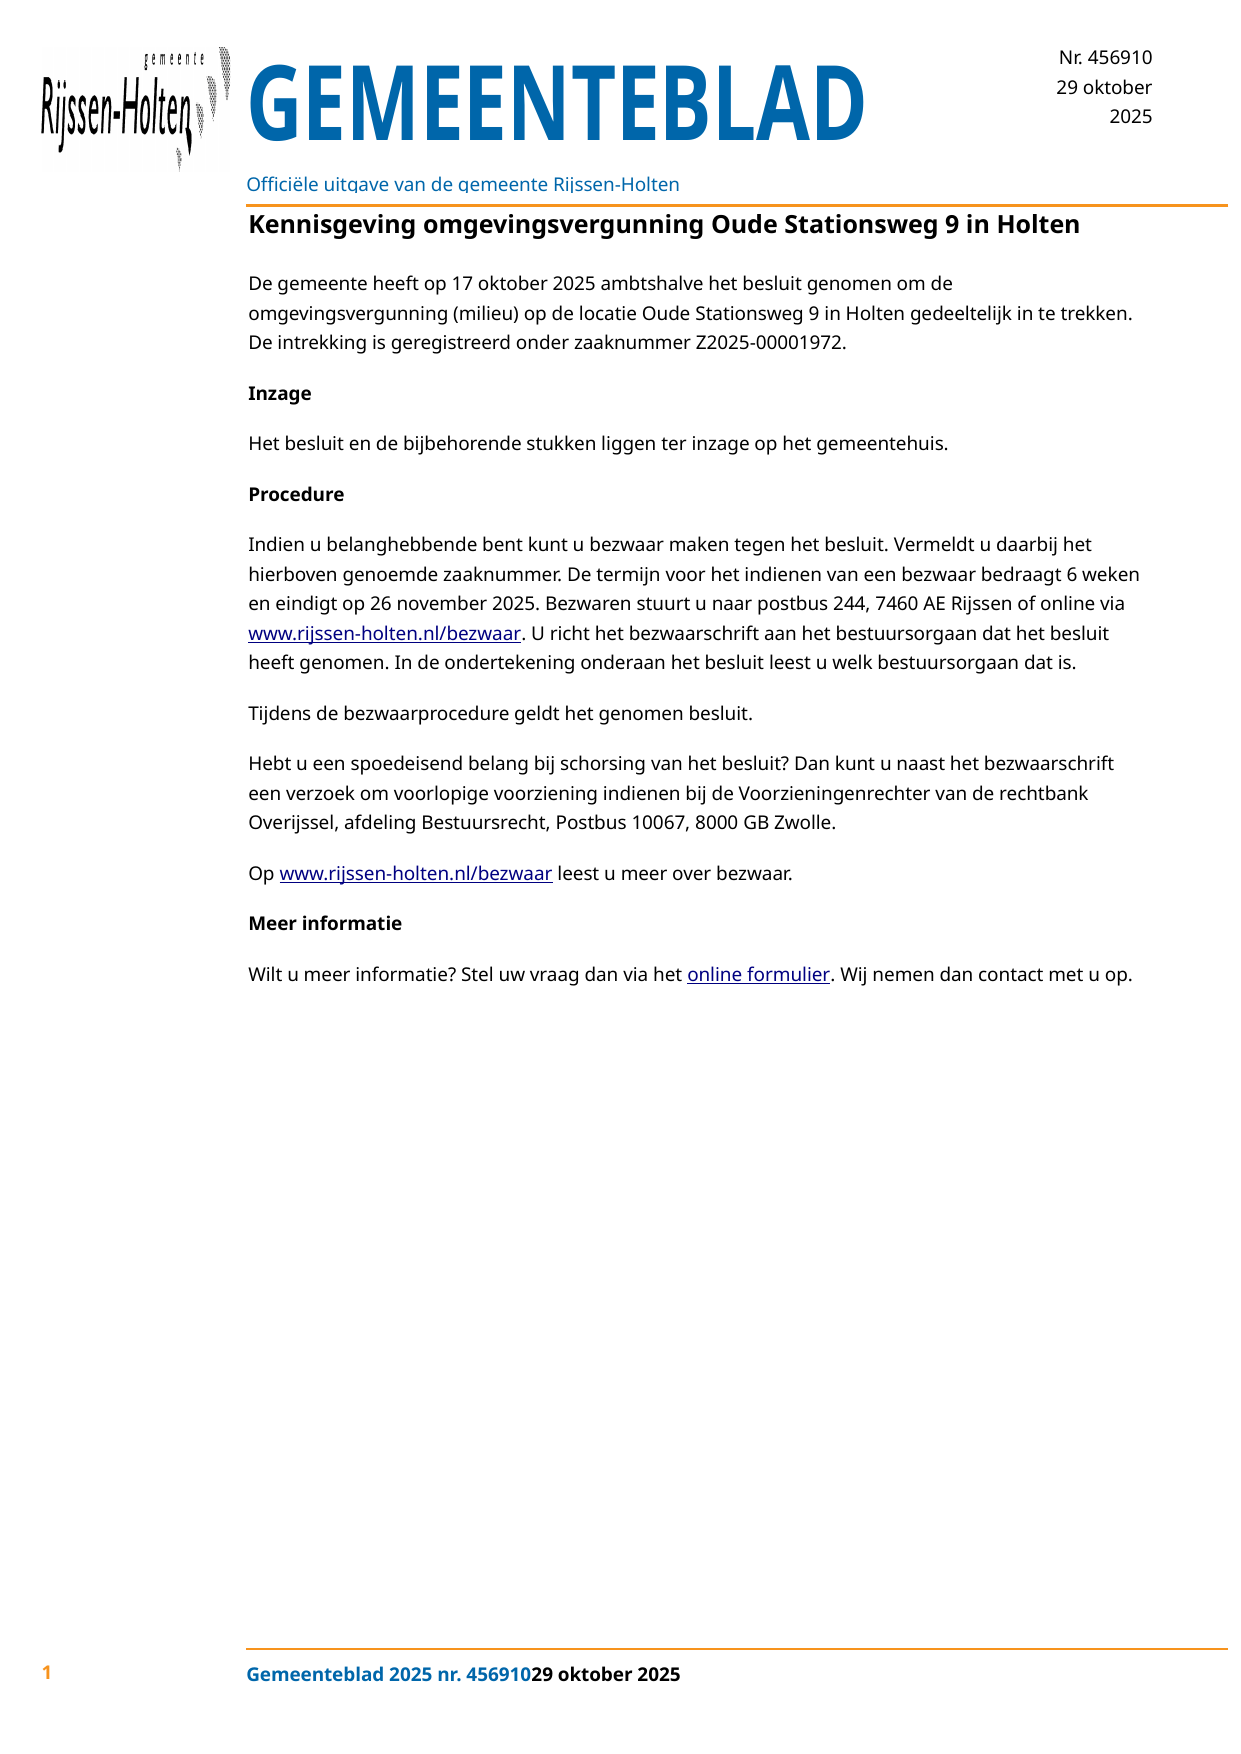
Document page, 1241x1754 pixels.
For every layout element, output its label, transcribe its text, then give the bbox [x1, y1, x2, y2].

text Inzage [248, 380, 1152, 406]
text Hebt u een spoedeisend belang bij schorsing van het besluit? Dan kunt u naast het bezwaarschrift een verzoek om voorlopige voorziening indienen bij de Voorzieningenrechter van de rechtbank Overijssel, afdeling Bestuursrecht, Postbus 10067, 8000 GB Zwolle. [248, 750, 1152, 835]
text Kennisgeving omgevingsvergunning Oude Stationsweg 9 in Holten [248, 207, 1152, 241]
text Wilt u meer informatie? Stel uw vraag dan via het online formulier. Wij nemen dan contact met u op. [248, 961, 1152, 986]
text De gemeente heeft op 17 oktober 2025 ambtshalve het besluit genomen om de omgevingsvergunning (milieu) op de locatie Oude Stationsweg 9 in Holten gedeeltelijk in te trekken. De intrekking is geregistreerd onder zaaknummer Z2025-00001972. [248, 270, 1152, 355]
text Meer informatie [248, 910, 1152, 936]
text Op www.rijssen-holten.nl/bezwaar leest u meer over bezwaar. [248, 860, 1152, 886]
text Het besluit en de bijbehorende stukken liggen ter inzage op het gemeentehuis. [248, 430, 1152, 456]
picture [41, 47, 231, 172]
text Procedure [248, 481, 1152, 506]
text Tijdens de bezwaarprocedure geldt het genomen besluit. [248, 700, 1152, 726]
text Indien u belanghebbende bent kunt u bezwaar maken tegen het besluit. Vermeldt u daarbij het hierboven genoemde zaaknummer. De termijn voor het indienen van een bezwaar bedraagt 6 weken en eindigt op 26 november 2025. Bezwaren stuurt u naar postbus 244, 7460 AE Rijssen of online via www.rijssen-holten.nl/bezwaar. U richt het bezwaarschrift aan het bestuursorgaan dat het besluit heeft genomen. In de ondertekening onderaan het besluit leest u welk bestuursorgaan dat is. [248, 531, 1152, 675]
